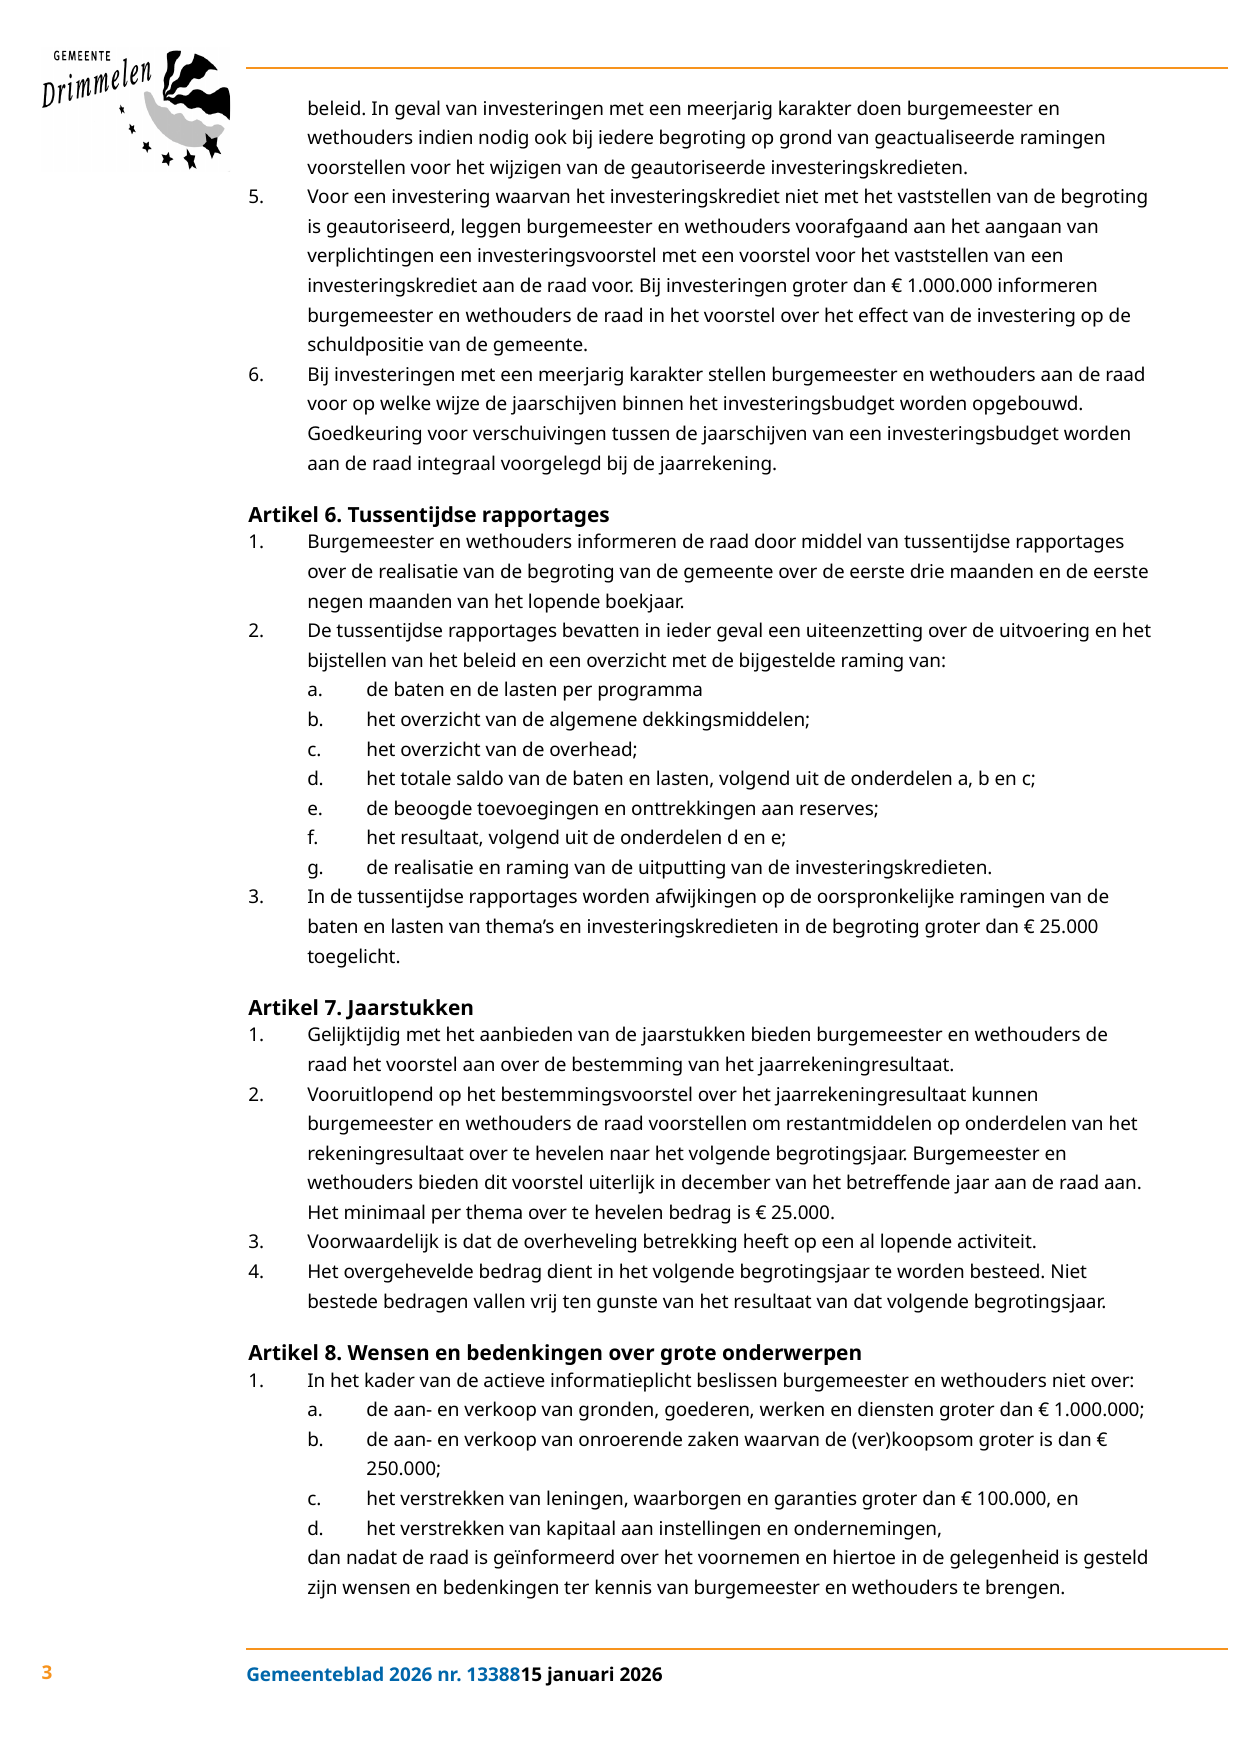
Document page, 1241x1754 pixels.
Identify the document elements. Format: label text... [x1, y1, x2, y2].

list beleid. In geval van investeringen met een meerjarig karakter doen burgemeester en wethouders indien nodig ook bij iedere begroting op grond van geactualiseerde ramingen voorstellen voor het wijzigen van de geautoriseerde investeringskredieten. [248, 95, 1152, 180]
list Het overgehevelde bedrag dient in het volgende begrotingsjaar te worden besteed. Niet bestede bedragen vallen vrij ten gunste van het resultaat van dat volgende begrotingsjaar. [248, 1258, 1152, 1314]
list Voorwaardelijk is dat de overheveling betrekking heeft op een al lopende activiteit. [248, 1229, 1152, 1254]
list het totale saldo van de baten en lasten, volgend uit de onderdelen a, b en c; [307, 765, 1152, 791]
text Artikel 7. Jaarstukken [248, 993, 1152, 1022]
list Bij investeringen met een meerjarig karakter stellen burgemeester en wethouders aan de raad voor op welke wijze de jaarschijven binnen het investeringsbudget worden opgebouwd. Goedkeuring voor verschuivingen tussen de jaarschijven van een investeringsbudget worden aan de raad integraal voorgelegd bij de jaarrekening. [248, 361, 1152, 476]
list Vooruitlopend op het bestemmingsvoorstel over het jaarrekeningresultaat kunnen burgemeester en wethouders de raad voorstellen om restantmiddelen op onderdelen van het rekeningresultaat over te hevelen naar het volgende begrotingsjaar. Burgemeester en wethouders bieden dit voorstel uiterlijk in december van het betreffende jaar aan de raad aan. Het minimaal per thema over te hevelen bedrag is € 25.000. [248, 1081, 1152, 1225]
list Voor een investering waarvan het investeringskrediet niet met het vaststellen van de begroting is geautoriseerd, leggen burgemeester en wethouders voorafgaand aan het aangaan van verplichtingen een investeringsvoorstel met een voorstel voor het vaststellen van een investeringskrediet aan de raad voor. Bij investeringen groter dan € 1.000.000 informeren burgemeester en wethouders de raad in het voorstel over het effect van de investering op de schuldpositie van de gemeente. [248, 183, 1152, 357]
list In de tussentijdse rapportages worden afwijkingen op de oorspronkelijke ramingen van de baten en lasten van thema’s en investeringskredieten in de begroting groter dan € 25.000 toegelicht. [248, 884, 1152, 968]
text Artikel 6. Tussentijdse rapportages [248, 500, 1152, 529]
list de realisatie en raming van de uitputting van de investeringskredieten. [307, 854, 1152, 880]
list Burgemeester en wethouders informeren de raad door middel van tussentijdse rapportages over de realisatie van de begroting van de gemeente over de eerste drie maanden en de eerste negen maanden van het lopende boekjaar. [248, 529, 1152, 613]
list In het kader van de actieve informatieplicht beslissen burgemeester en wethouders niet over: [248, 1367, 1152, 1392]
list de beoogde toevoegingen en onttrekkingen aan reserves; [307, 795, 1152, 821]
list het verstrekken van leningen, waarborgen en garanties groter dan € 100.000, en [307, 1485, 1152, 1511]
picture [41, 47, 231, 172]
list Gelijktijdig met het aanbieden van de jaarstukken bieden burgemeester en wethouders de raad het voorstel aan over de bestemming van het jaarrekeningresultaat. [248, 1022, 1152, 1077]
list het resultaat, volgend uit de onderdelen d en e; [307, 824, 1152, 850]
list de aan- en verkoop van onroerende zaken waarvan de (ver)koopsom groter is dan € 250.000; [307, 1426, 1152, 1481]
text Artikel 8. Wensen en bedenkingen over grote onderwerpen [248, 1338, 1152, 1367]
list dan nadat de raad is geïnformeerd over het voornemen en hiertoe in de gelegenheid is gesteld zijn wensen en bedenkingen ter kennis van burgemeester en wethouders te brengen. [248, 1544, 1152, 1599]
list het overzicht van de algemene dekkingsmiddelen; [307, 706, 1152, 732]
list het verstrekken van kapitaal aan instellingen en ondernemingen, [307, 1515, 1152, 1540]
list de baten en de lasten per programma [307, 677, 1152, 702]
list het overzicht van de overhead; [307, 736, 1152, 761]
list de aan- en verkoop van gronden, goederen, werken en diensten groter dan € 1.000.000; [307, 1396, 1152, 1422]
list De tussentijdse rapportages bevatten in ieder geval een uiteenzetting over de uitvoering en het bijstellen van het beleid en een overzicht met de bijgestelde raming van: [248, 617, 1152, 673]
